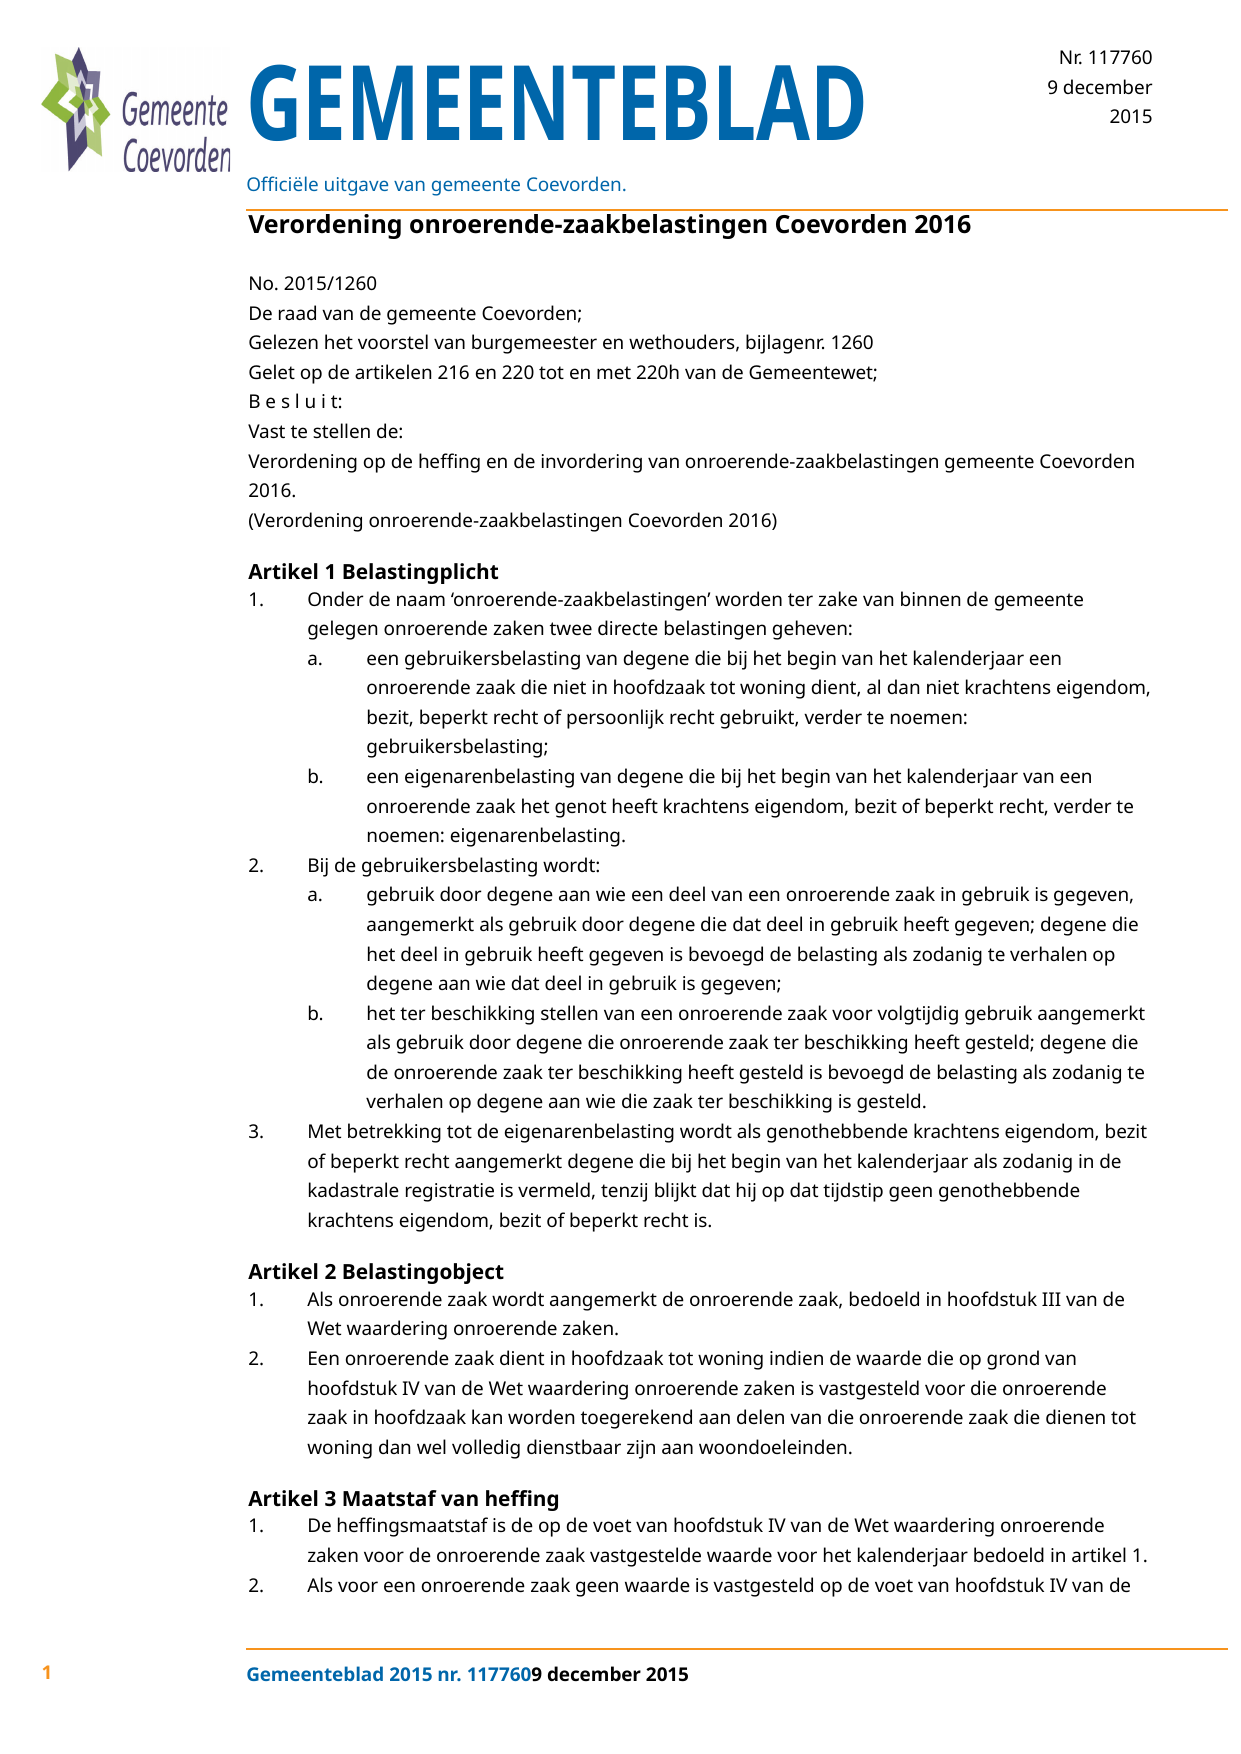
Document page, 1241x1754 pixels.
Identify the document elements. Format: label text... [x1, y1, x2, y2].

text Vast te stellen de: [248, 418, 1152, 444]
list het ter beschikking stellen van een onroerende zaak voor volgtijdig gebruik aangemerkt als gebruik door degene die onroerende zaak ter beschikking heeft gesteld; degene die de onroerende zaak ter beschikking heeft gesteld is bevoegd de belasting als zodanig te verhalen op degene aan wie die zaak ter beschikking is gesteld. [307, 1000, 1152, 1114]
text No. 2015/1260 [248, 270, 1152, 296]
list een gebruikersbelasting van degene die bij het begin van het kalenderjaar een onroerende zaak die niet in hoofdzaak tot woning dient, al dan niet krachtens eigendom, bezit, beperkt recht of persoonlijk recht gebruikt, verder te noemen: gebruikersbelasting; [307, 645, 1152, 759]
text Verordening op de heffing en de invordering van onroerende-zaakbelastingen gemeente Coevorden 2016. [248, 448, 1152, 503]
list een eigenarenbelasting van degene die bij het begin van het kalenderjaar van een onroerende zaak het genot heeft krachtens eigendom, bezit of beperkt recht, verder te noemen: eigenarenbelasting. [307, 763, 1152, 848]
list Als onroerende zaak wordt aangemerkt de onroerende zaak, bedoeld in hoofdstuk III van de Wet waardering onroerende zaken. [248, 1286, 1152, 1341]
text Artikel 1 Belastingplicht [248, 557, 1152, 586]
text Artikel 2 Belastingobject [248, 1257, 1152, 1286]
list Onder de naam ‘onroerende-zaakbelastingen’ worden ter zake van binnen de gemeente gelegen onroerende zaken twee directe belastingen geheven: [248, 586, 1152, 641]
list gebruik door degene aan wie een deel van een onroerende zaak in gebruik is gegeven, aangemerkt als gebruik door degene die dat deel in gebruik heeft gegeven; degene die het deel in gebruik heeft gegeven is bevoegd de belasting als zodanig te verhalen op degene aan wie dat deel in gebruik is gegeven; [307, 882, 1152, 996]
text Verordening onroerende-zaakbelastingen Coevorden 2016 [248, 211, 1152, 241]
text Gelezen het voorstel van burgemeester en wethouders, bijlagenr. 1260 [248, 329, 1152, 355]
list Een onroerende zaak dient in hoofdzaak tot woning indien de waarde die op grond van hoofdstuk IV van de Wet waardering onroerende zaken is vastgesteld voor die onroerende zaak in hoofdzaak kan worden toegerekend aan delen van die onroerende zaak die dienen tot woning dan wel volledig dienstbaar zijn aan woondoeleinden. [248, 1345, 1152, 1459]
text De raad van de gemeente Coevorden; [248, 300, 1152, 326]
list De heffingsmaatstaf is de op de voet van hoofdstuk IV van de Wet waardering onroerende zaken voor de onroerende zaak vastgestelde waarde voor het kalenderjaar bedoeld in artikel 1. [248, 1513, 1152, 1568]
picture [41, 47, 231, 172]
list Bij de gebruikersbelasting wordt: [248, 852, 1152, 878]
list Als voor een onroerende zaak geen waarde is vastgesteld op de voet van hoofdstuk IV van de [248, 1572, 1152, 1598]
text (Verordening onroerende-zaakbelastingen Coevorden 2016) [248, 507, 1152, 533]
text B e s l u i t: [248, 389, 1152, 414]
list Met betrekking tot de eigenarenbelasting wordt als genothebbende krachtens eigendom, bezit of beperkt recht aangemerkt degene die bij het begin van het kalenderjaar als zodanig in de kadastrale registratie is vermeld, tenzij blijkt dat hij op dat tijdstip geen genothebbende krachtens eigendom, bezit of beperkt recht is. [248, 1118, 1152, 1233]
text Artikel 3 Maatstaf van heffing [248, 1484, 1152, 1513]
text Gelet op de artikelen 216 en 220 tot en met 220h van de Gemeentewet; [248, 359, 1152, 385]
